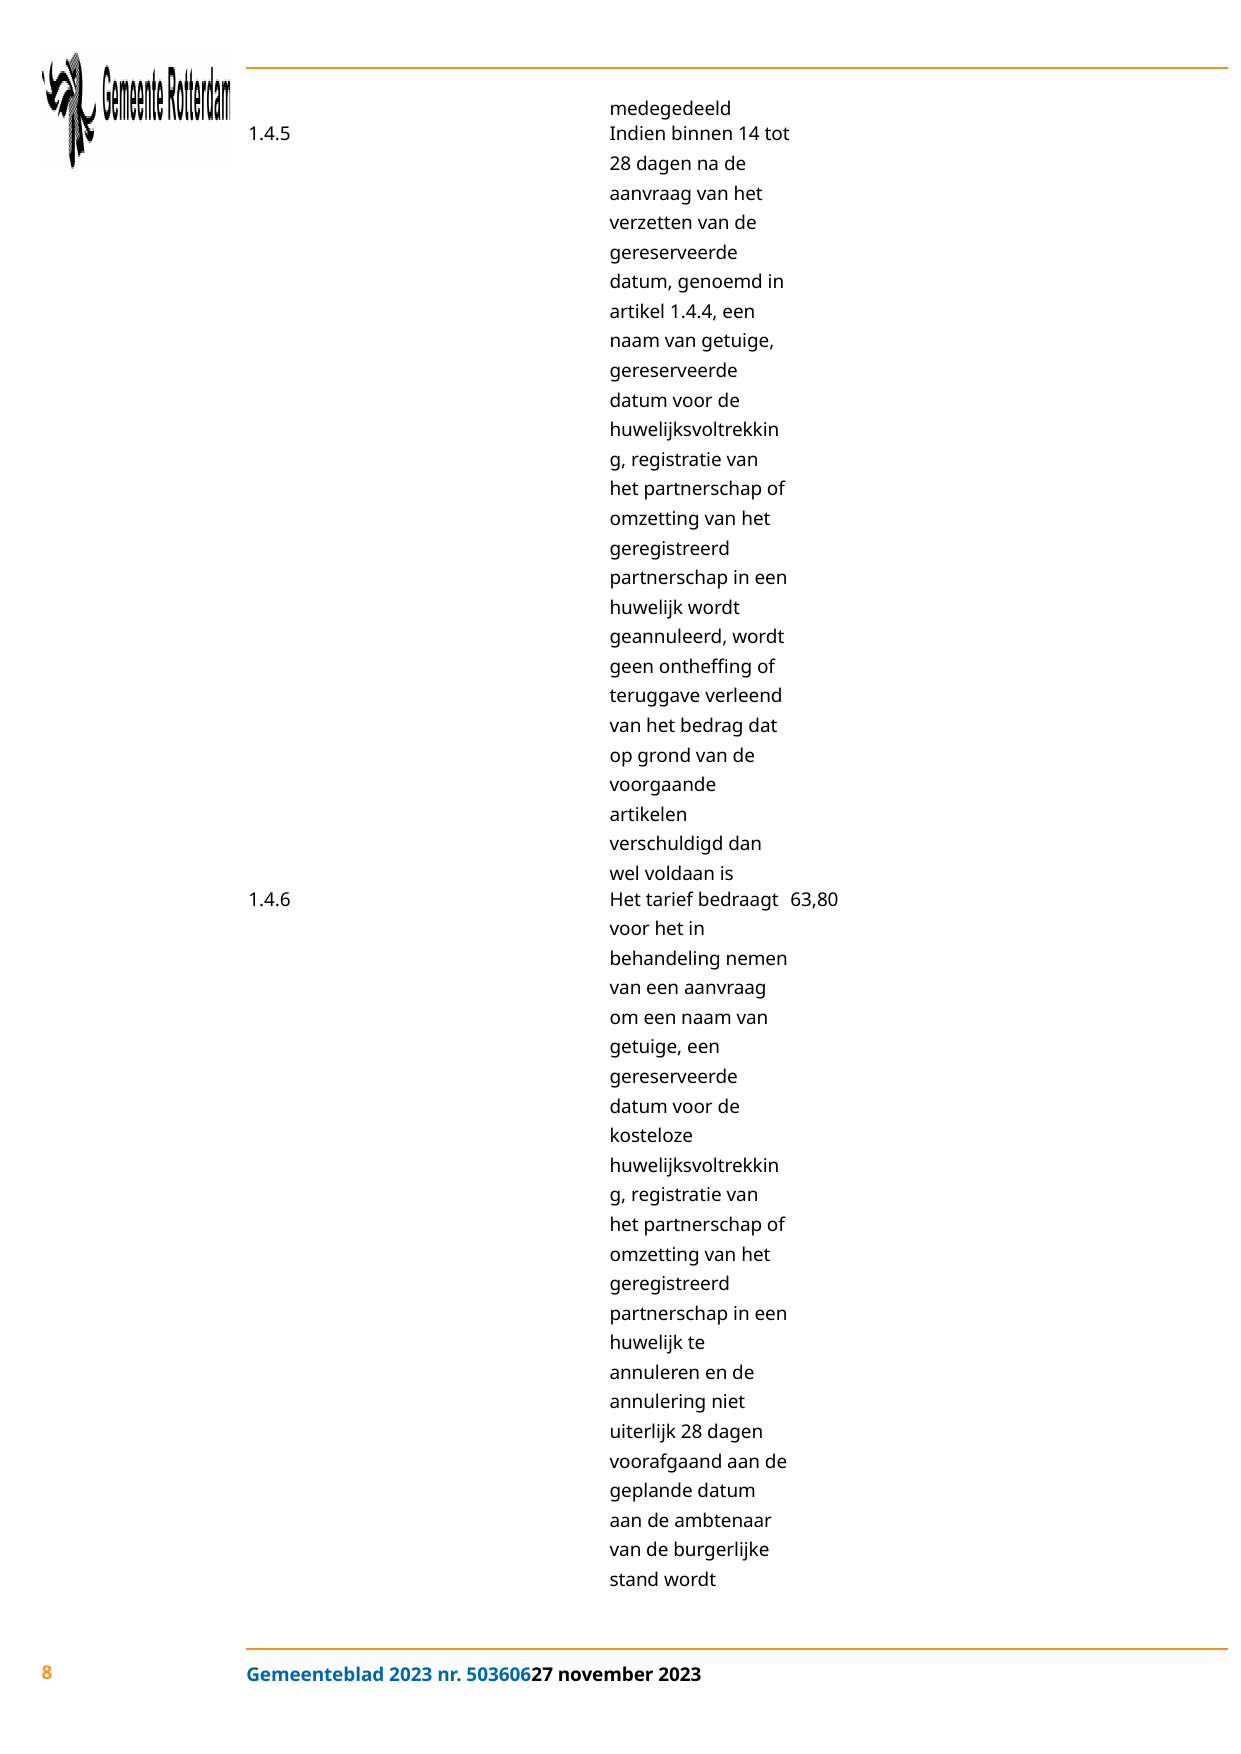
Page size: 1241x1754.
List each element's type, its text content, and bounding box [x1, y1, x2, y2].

table_cell 1.4.5 [248, 121, 609, 886]
table_cell [790, 121, 971, 886]
table_cell medegedeeld [609, 95, 790, 121]
table_cell 1.4.6 [248, 886, 609, 1592]
table_cell [248, 95, 609, 121]
table_cell Het tarief bedraagt voor het in behandeling nemen van een aanvraag om een naam van getuige, een gereserveerde datum voor de kosteloze huwelijksvoltrekking, registratie van het partnerschap of omzetting van het geregistreerd partnerschap in een huwelijk te annuleren en de annulering niet uiterlijk 28 dagen voorafgaand aan de geplande datum aan de ambtenaar van de burgerlijke stand wordt [609, 886, 790, 1592]
table_cell 63,80 [790, 886, 971, 1592]
table_cell [790, 95, 971, 121]
table_cell Indien binnen 14 tot 28 dagen na de aanvraag van het verzetten van de gereserveerde datum, genoemd in artikel 1.4.4, een naam van getuige, gereserveerde datum voor de huwelijksvoltrekking, registratie van het partnerschap of omzetting van het geregistreerd partnerschap in een huwelijk wordt geannuleerd, wordt geen ontheffing of teruggave verleend van het bedrag dat op grond van de voorgaande artikelen verschuldigd dan wel voldaan is [609, 121, 790, 886]
picture [41, 47, 231, 172]
